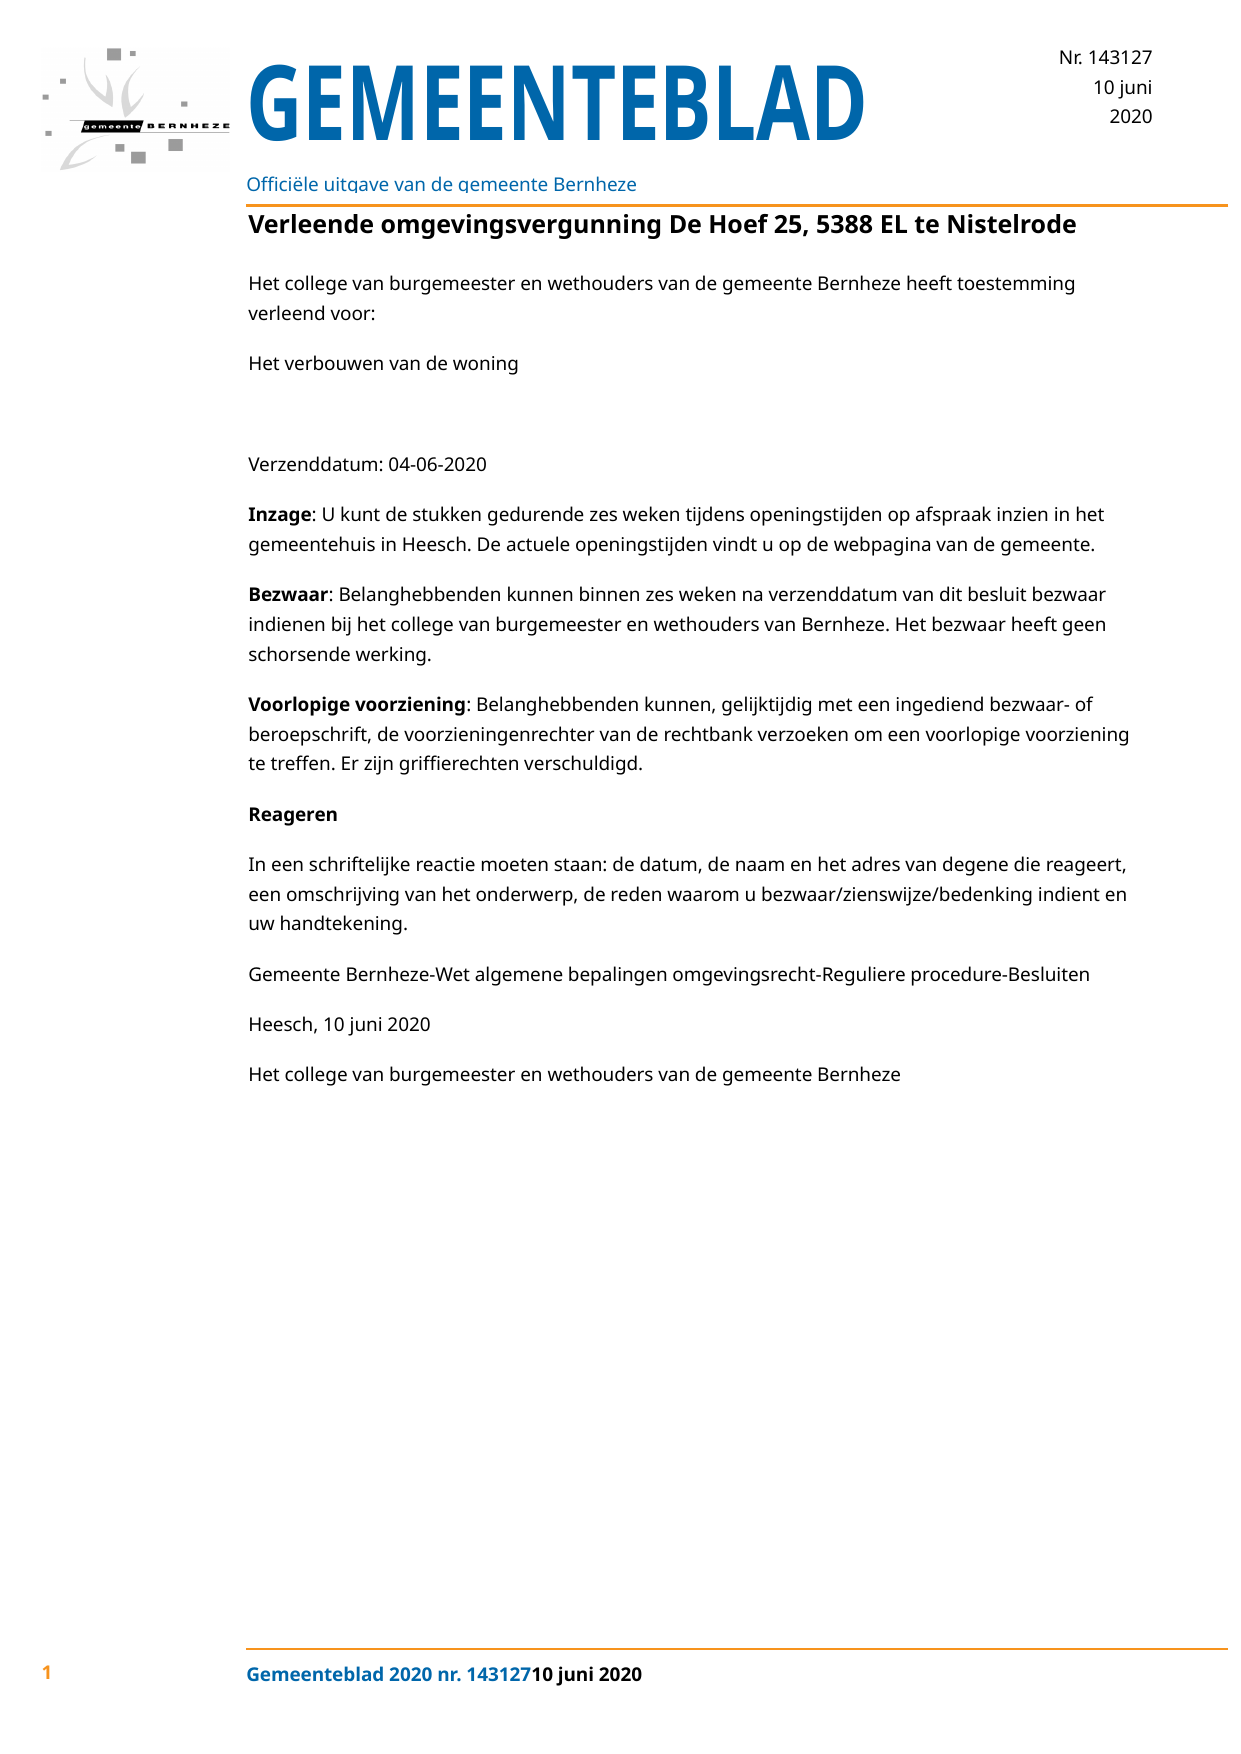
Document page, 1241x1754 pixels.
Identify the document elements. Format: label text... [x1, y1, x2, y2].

text Het college van burgemeester en wethouders van de gemeente Bernheze [248, 1062, 1152, 1087]
text In een schriftelijke reactie moeten staan: de datum, de naam en het adres van degene die reageert, een omschrijving van het onderwerp, de reden waarom u bezwaar/zienswijze/bedenking indient en uw handtekening. [248, 851, 1152, 936]
text Bezwaar: Belanghebbenden kunnen binnen zes weken na verzenddatum van dit besluit bezwaar indienen bij het college van burgemeester en wethouders van Bernheze. Het bezwaar heeft geen schorsende werking. [248, 582, 1152, 666]
picture [41, 47, 231, 172]
text Heesch, 10 juni 2020 [248, 1011, 1152, 1037]
text Inzage: U kunt de stukken gedurende zes weken tijdens openingstijden op afspraak inzien in het gemeentehuis in Heesch. De actuele openingstijden vindt u op de webpagina van de gemeente. [248, 502, 1152, 557]
text Gemeente Bernheze-Wet algemene bepalingen omgevingsrecht-Reguliere procedure-Besluiten [248, 961, 1152, 986]
text Verzenddatum: 04-06-2020 [248, 451, 1152, 477]
text Het verbouwen van de woning [248, 350, 1152, 376]
text Verleende omgevingsvergunning De Hoef 25, 5388 EL te Nistelrode [248, 207, 1152, 241]
text Reageren [248, 801, 1152, 826]
text Het college van burgemeester en wethouders van de gemeente Bernheze heeft toestemming verleend voor: [248, 270, 1152, 326]
text Voorlopige voorziening: Belanghebbenden kunnen, gelijktijdig met een ingediend bezwaar- of beroepschrift, de voorzieningenrechter van de rechtbank verzoeken om een voorlopige voorziening te treffen. Er zijn griffierechten verschuldigd. [248, 691, 1152, 776]
